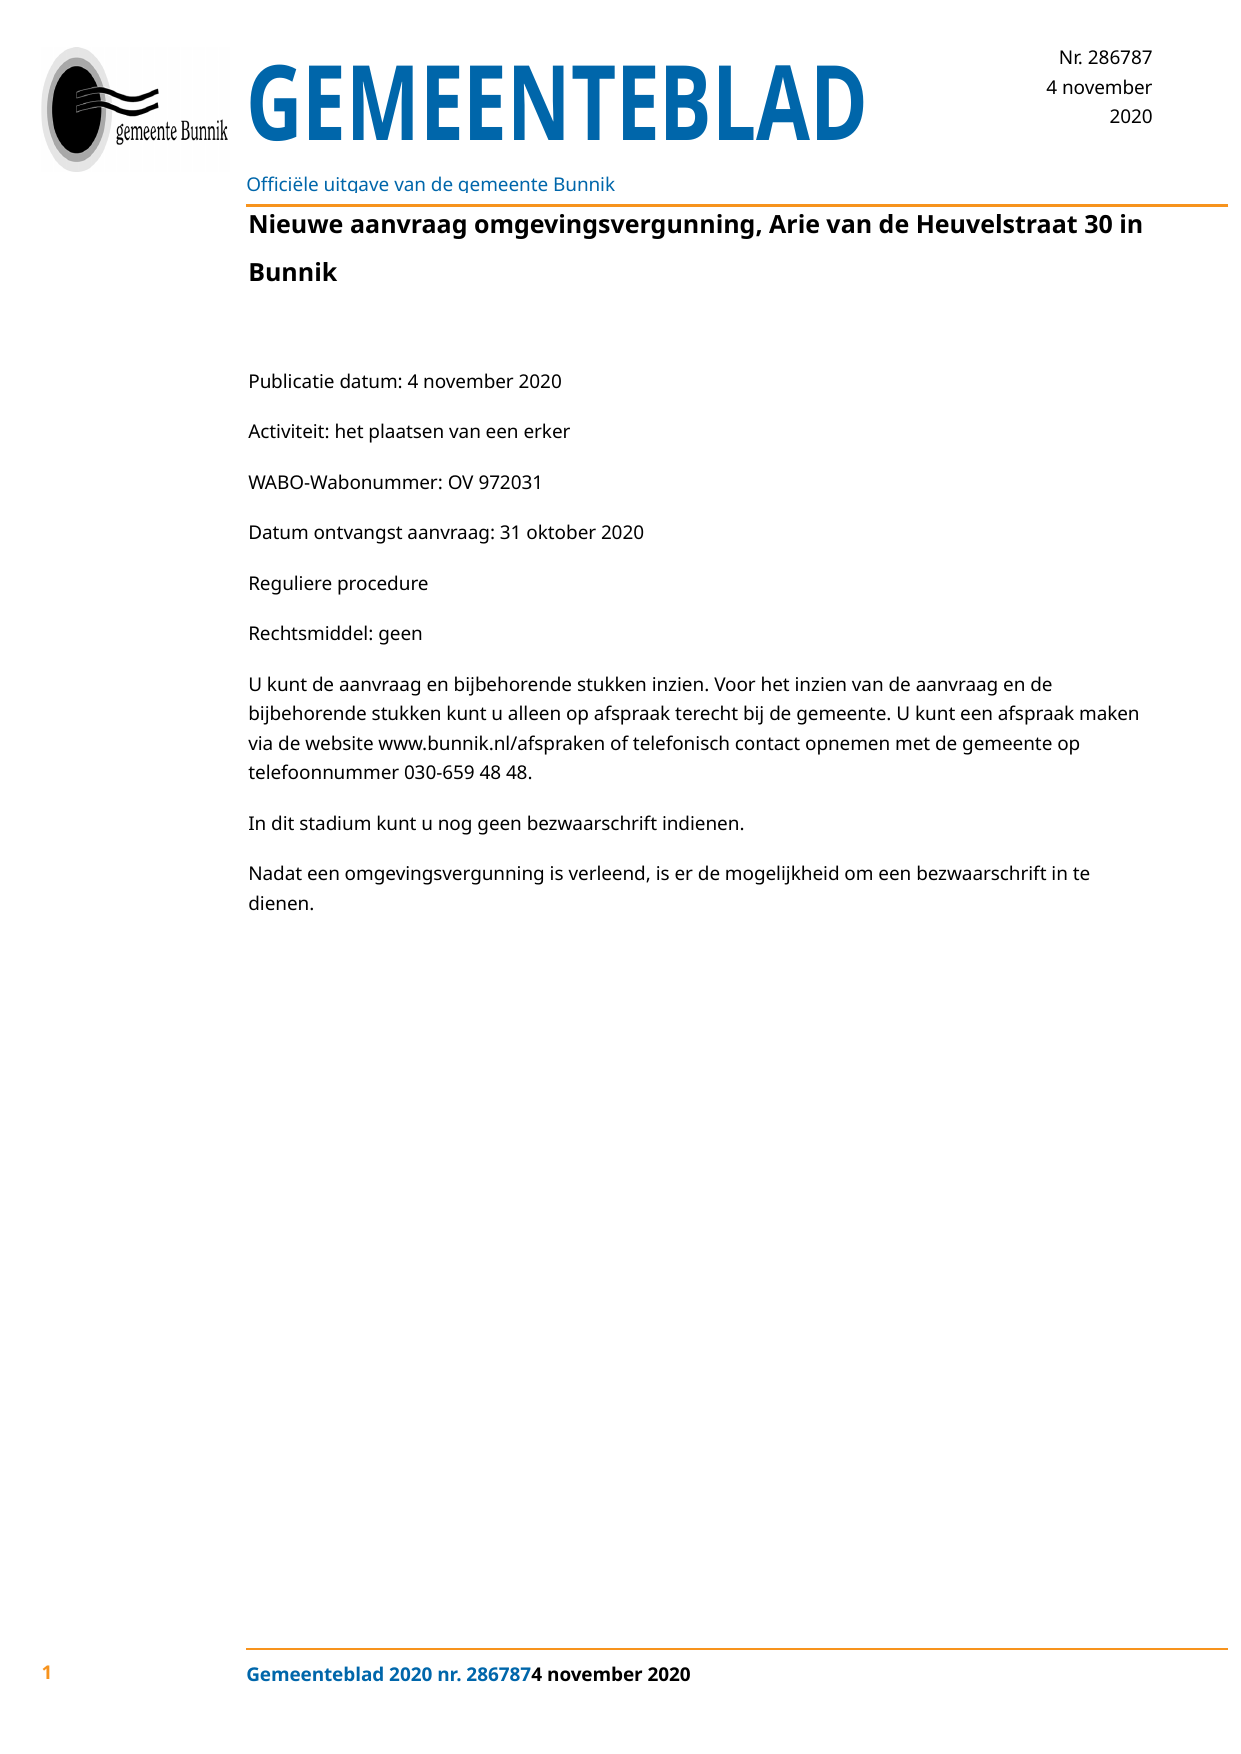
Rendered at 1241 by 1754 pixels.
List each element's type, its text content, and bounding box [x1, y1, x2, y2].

text Activiteit: het plaatsen van een erker [248, 419, 1152, 444]
text WABO-Wabonummer: OV 972031 [248, 469, 1152, 495]
text Reguliere procedure [248, 570, 1152, 596]
text U kunt de aanvraag en bijbehorende stukken inzien. Voor het inzien van de aanvraag en de bijbehorende stukken kunt u alleen op afspraak terecht bij de gemeente. U kunt een afspraak maken via de website www.bunnik.nl/afspraken of telefonisch contact opnemen met de gemeente op telefoonnummer 030-659 48 48. [248, 671, 1152, 785]
text Publicatie datum: 4 november 2020 [248, 368, 1152, 394]
picture [41, 47, 231, 172]
text Datum ontvangst aanvraag: 31 oktober 2020 [248, 519, 1152, 545]
text Nadat een omgevingsvergunning is verleend, is er de mogelijkheid om een bezwaarschrift in te dienen. [248, 860, 1152, 916]
text Nieuwe aanvraag omgevingsvergunning, Arie van de Heuvelstraat 30 in Bunnik [248, 207, 1152, 288]
text Rechtsmiddel: geen [248, 620, 1152, 646]
text In dit stadium kunt u nog geen bezwaarschrift indienen. [248, 810, 1152, 836]
